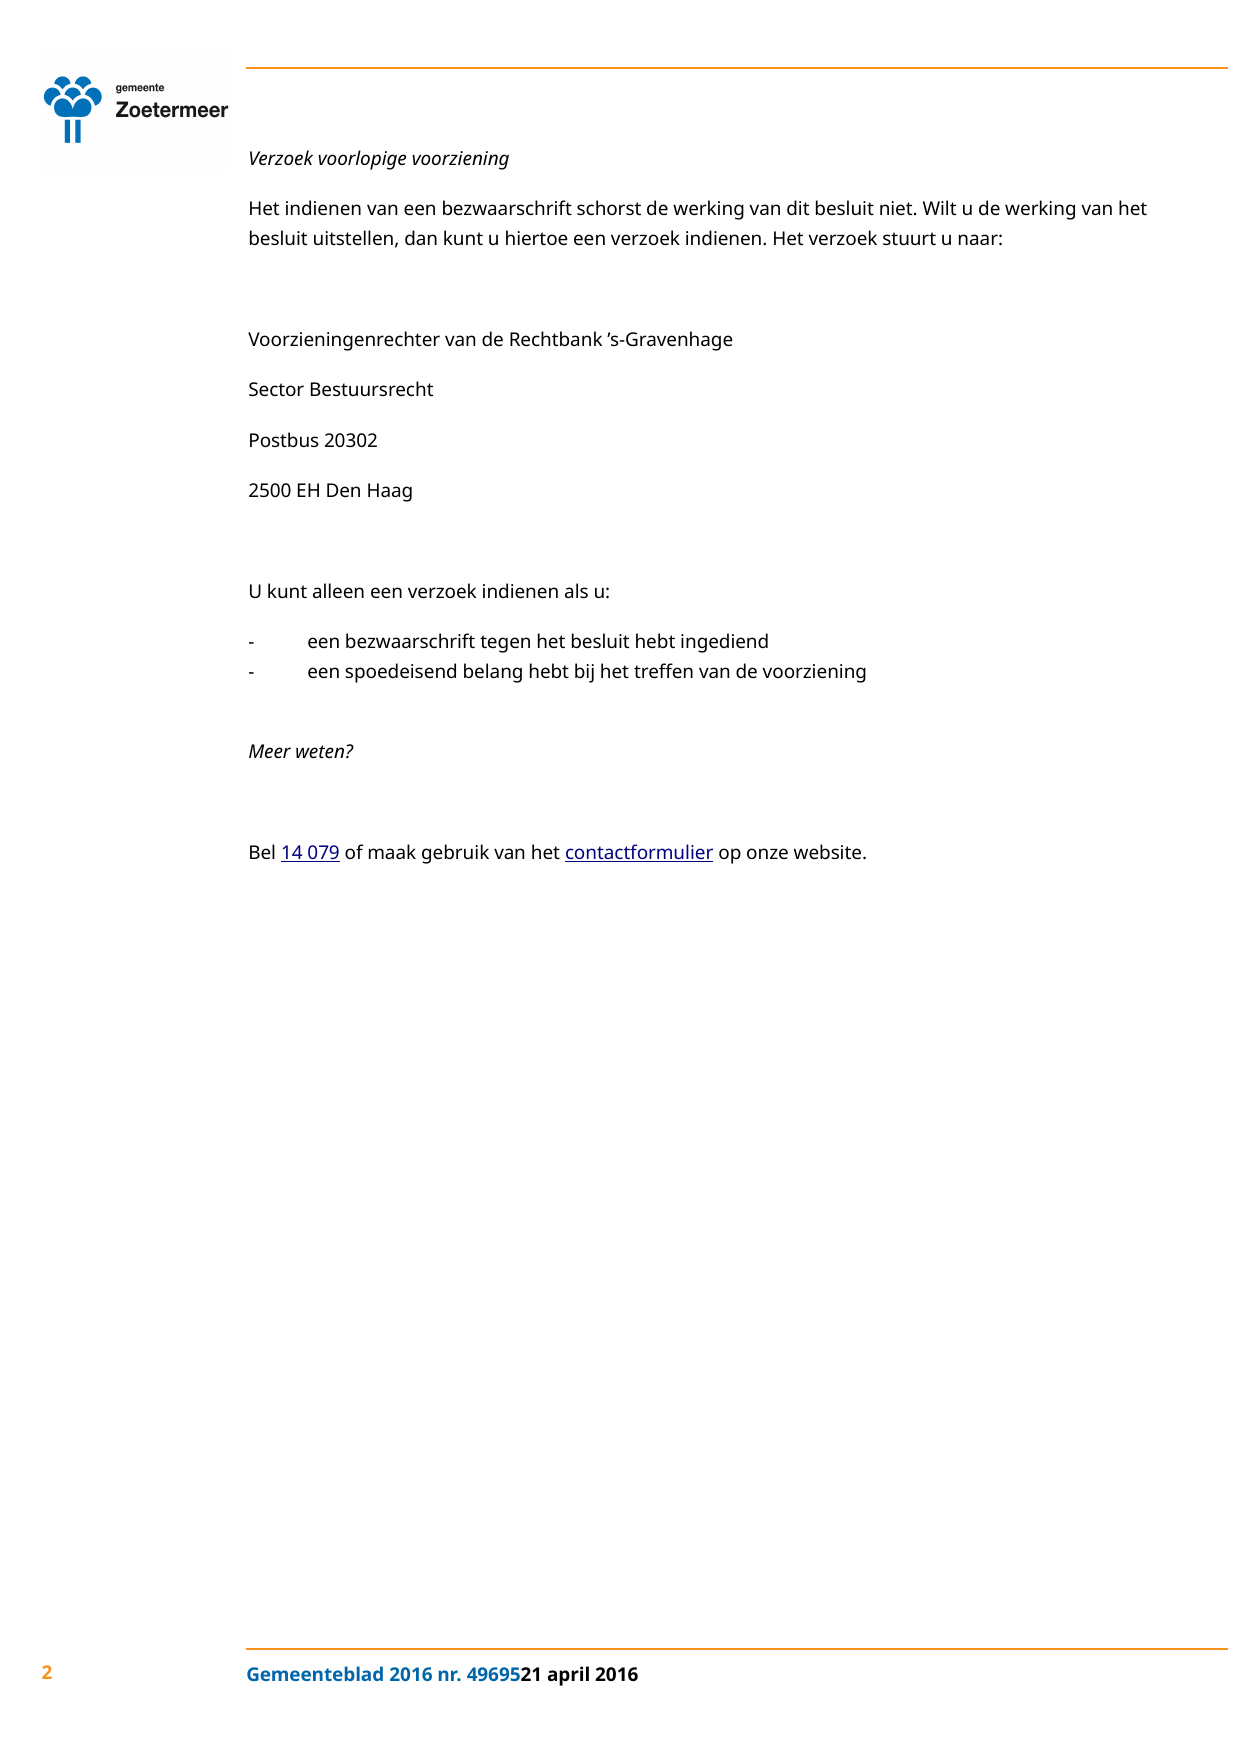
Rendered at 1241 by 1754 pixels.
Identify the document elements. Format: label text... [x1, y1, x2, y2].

text Verzoek voorlopige voorziening [248, 145, 1152, 171]
text Bel 14 079 of maak gebruik van het contactformulier op onze website. [248, 839, 1152, 865]
text Sector Bestuursrecht [248, 376, 1152, 402]
text 2500 EH Den Haag [248, 477, 1152, 503]
text Het indienen van een bezwaarschrift schorst de werking van dit besluit niet. Wilt u de werking van het besluit uitstellen, dan kunt u hiertoe een verzoek indienen. Het verzoek stuurt u naar: [248, 196, 1152, 251]
text U kunt alleen een verzoek indienen als u: [248, 578, 1152, 604]
list een bezwaarschrift tegen het besluit hebt ingediend [248, 628, 1152, 654]
text Voorzieningenrechter van de Rechtbank ’s-Gravenhage [248, 326, 1152, 352]
text Postbus 20302 [248, 427, 1152, 453]
text Meer weten? [248, 738, 1152, 764]
list een spoedeisend belang hebt bij het treffen van de voorziening [248, 658, 1152, 684]
picture [41, 47, 231, 172]
